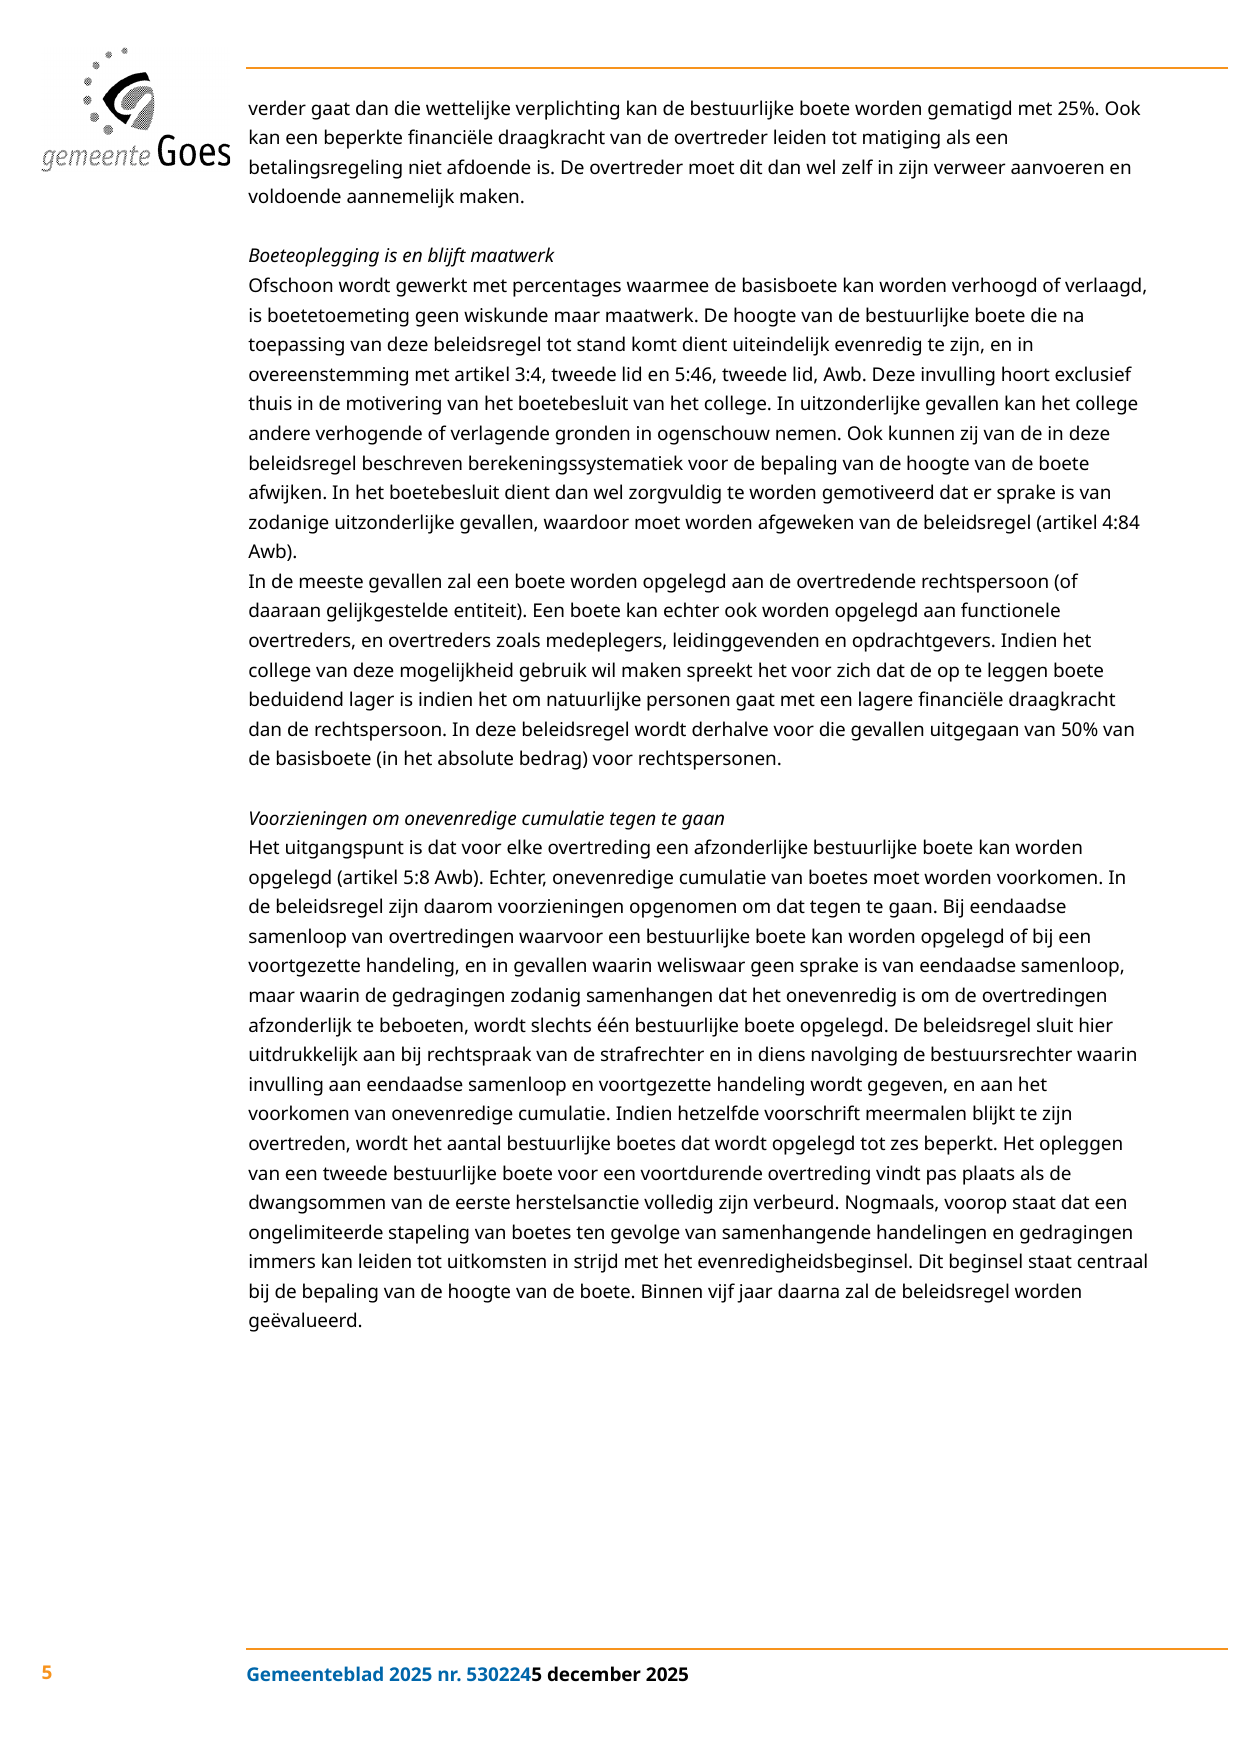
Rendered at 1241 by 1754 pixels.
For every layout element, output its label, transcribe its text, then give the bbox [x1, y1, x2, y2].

picture [41, 47, 231, 172]
text Boeteoplegging is en blijft maatwerk [248, 243, 1152, 268]
text Ofschoon wordt gewerkt met percentages waarmee de basisboete kan worden verhoogd of verlaagd, is boetetoemeting geen wiskunde maar maatwerk. De hoogte van de bestuurlijke boete die na toepassing van deze beleidsregel tot stand komt dient uiteindelijk evenredig te zijn, en in overeenstemming met artikel 3:4, tweede lid en 5:46, tweede lid, Awb. Deze invulling hoort exclusief thuis in de motivering van het boetebesluit van het college. In uitzonderlijke gevallen kan het college andere verhogende of verlagende gronden in ogenschouw nemen. Ook kunnen zij van de in deze beleidsregel beschreven berekeningssystematiek voor de bepaling van de hoogte van de boete afwijken. In het boetebesluit dient dan wel zorgvuldig te worden gemotiveerd dat er sprake is van zodanige uitzonderlijke gevallen, waardoor moet worden afgeweken van de beleidsregel (artikel 4:84 Awb). [248, 272, 1152, 564]
text verder gaat dan die wettelijke verplichting kan de bestuurlijke boete worden gematigd met 25%. Ook kan een beperkte financiële draagkracht van de overtreder leiden tot matiging als een betalingsregeling niet afdoende is. De overtreder moet dit dan wel zelf in zijn verweer aanvoeren en voldoende aannemelijk maken. [248, 95, 1152, 209]
text In de meeste gevallen zal een boete worden opgelegd aan de overtredende rechtspersoon (of daaraan gelijkgestelde entiteit). Een boete kan echter ook worden opgelegd aan functionele overtreders, en overtreders zoals medeplegers, leidinggevenden en opdrachtgevers. Indien het college van deze mogelijkheid gebruik wil maken spreekt het voor zich dat de op te leggen boete beduidend lager is indien het om natuurlijke personen gaat met een lagere financiële draagkracht dan de rechtspersoon. In deze beleidsregel wordt derhalve voor die gevallen uitgegaan van 50% van de basisboete (in het absolute bedrag) voor rechtspersonen. [248, 568, 1152, 771]
text Voorzieningen om onevenredige cumulatie tegen te gaan [248, 805, 1152, 831]
text Het uitgangspunt is dat voor elke overtreding een afzonderlijke bestuurlijke boete kan worden opgelegd (artikel 5:8 Awb). Echter, onevenredige cumulatie van boetes moet worden voorkomen. In de beleidsregel zijn daarom voorzieningen opgenomen om dat tegen te gaan. Bij eendaadse samenloop van overtredingen waarvoor een bestuurlijke boete kan worden opgelegd of bij een voortgezette handeling, en in gevallen waarin weliswaar geen sprake is van eendaadse samenloop, maar waarin de gedragingen zodanig samenhangen dat het onevenredig is om de overtredingen afzonderlijk te beboeten, wordt slechts één bestuurlijke boete opgelegd. De beleidsregel sluit hier uitdrukkelijk aan bij rechtspraak van de strafrechter en in diens navolging de bestuursrechter waarin invulling aan eendaadse samenloop en voortgezette handeling wordt gegeven, en aan het voorkomen van onevenredige cumulatie. Indien hetzelfde voorschrift meermalen blijkt te zijn overtreden, wordt het aantal bestuurlijke boetes dat wordt opgelegd tot zes beperkt. Het opleggen van een tweede bestuurlijke boete voor een voortdurende overtreding vindt pas plaats als de dwangsommen van de eerste herstelsanctie volledig zijn verbeurd. Nogmaals, voorop staat dat een ongelimiteerde stapeling van boetes ten gevolge van samenhangende handelingen en gedragingen immers kan leiden tot uitkomsten in strijd met het evenredigheidsbeginsel. Dit beginsel staat centraal bij de bepaling van de hoogte van de boete. Binnen vijf jaar daarna zal de beleidsregel worden geëvalueerd. [248, 834, 1152, 1333]
